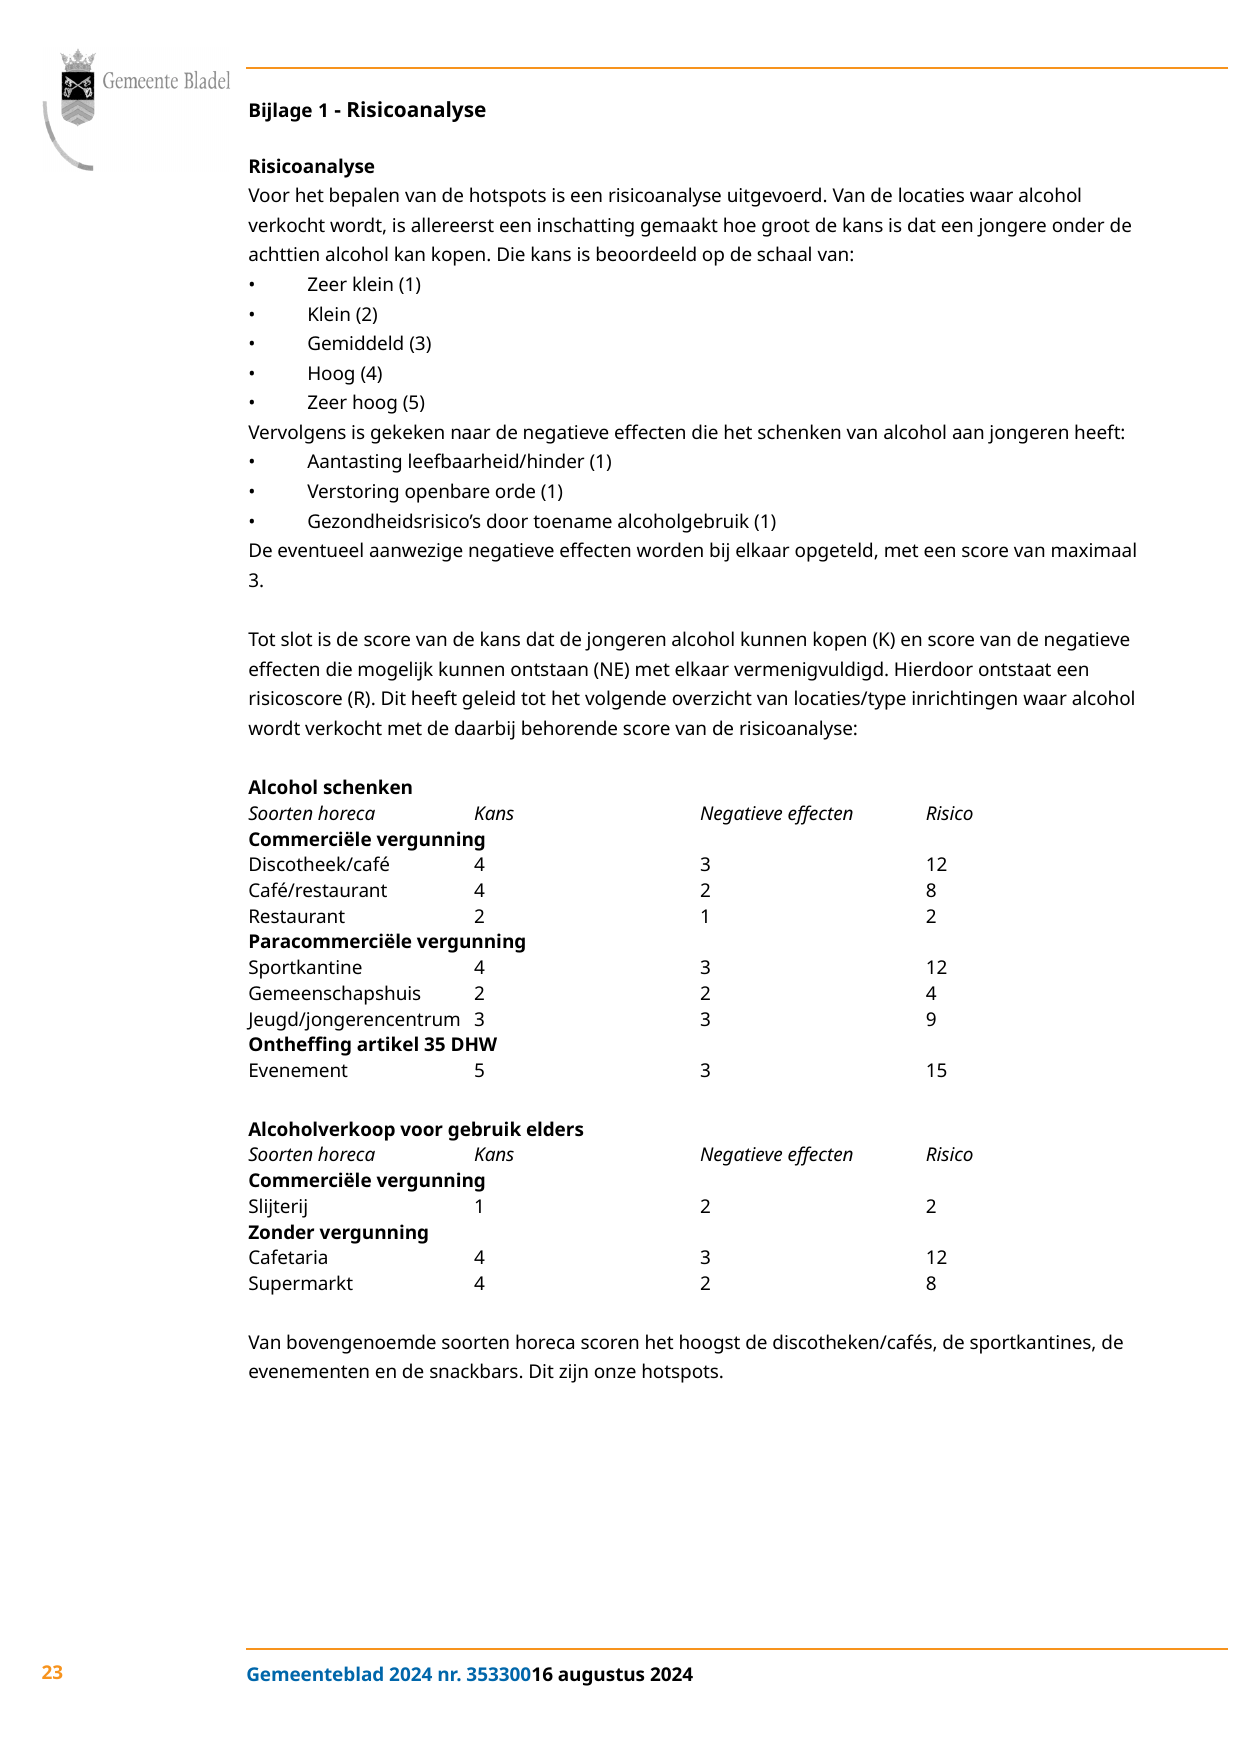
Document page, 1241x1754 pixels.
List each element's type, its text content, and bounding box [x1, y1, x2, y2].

list Zeer hoog (5) [248, 389, 1152, 415]
table_cell 3 [474, 1006, 700, 1032]
table_cell 12 [926, 1245, 1152, 1270]
table_cell Soorten horeca [248, 1142, 474, 1167]
picture [41, 47, 231, 172]
table_cell Kans [474, 1142, 700, 1167]
text Bijlage 1 - Risicoanalyse [248, 95, 1152, 123]
table_cell 4 [474, 851, 700, 877]
text Voor het bepalen van de hotspots is een risicoanalyse uitgevoerd. Van de locaties waar alcohol verkocht wordt, is allereerst een inschatting gemaakt hoe groot de kans is dat een jongere onder de achttien alcohol kan kopen. Die kans is beoordeeld op de schaal van: [248, 182, 1152, 267]
table_cell 9 [926, 1006, 1152, 1032]
table_cell 12 [926, 954, 1152, 980]
table_cell Evenement [248, 1057, 474, 1083]
list Hoog (4) [248, 360, 1152, 386]
table_cell 8 [926, 877, 1152, 903]
list Gemiddeld (3) [248, 330, 1152, 356]
table_cell Commerciële vergunning [248, 1168, 1152, 1193]
table_cell Risico [926, 1142, 1152, 1167]
table_cell 15 [926, 1057, 1152, 1083]
list Verstoring openbare orde (1) [248, 478, 1152, 504]
table_cell 2 [700, 1193, 926, 1219]
table_header Alcohol schenken [248, 774, 1152, 800]
table_cell 5 [474, 1057, 700, 1083]
text Tot slot is de score van de kans dat de jongeren alcohol kunnen kopen (K) en score van de negatieve effecten die mogelijk kunnen ontstaan (NE) met elkaar vermenigvuldigd. Hierdoor ontstaat een risicoscore (R). Dit heeft geleid tot het volgende overzicht van locaties/type inrichtingen waar alcohol wordt verkocht met de daarbij behorende score van de risicoanalyse: [248, 626, 1152, 741]
table_cell Negatieve effecten [700, 1142, 926, 1167]
table_cell 4 [474, 1245, 700, 1270]
list Gezondheidsrisico’s door toename alcoholgebruik (1) [248, 508, 1152, 534]
table_cell Restaurant [248, 903, 474, 929]
table_cell Soorten horeca [248, 800, 474, 826]
text Van bovengenoemde soorten horeca scoren het hoogst de discotheken/cafés, de sportkantines, de evenementen en de snackbars. Dit zijn onze hotspots. [248, 1329, 1152, 1384]
table_cell 2 [700, 980, 926, 1006]
table_cell 8 [926, 1270, 1152, 1296]
table_cell 4 [926, 980, 1152, 1006]
table_cell 2 [700, 877, 926, 903]
text De eventueel aanwezige negatieve effecten worden bij elkaar opgeteld, met een score van maximaal 3. [248, 537, 1152, 593]
table_cell Supermarkt [248, 1270, 474, 1296]
table_cell 2 [474, 980, 700, 1006]
table_cell 3 [700, 1057, 926, 1083]
table_cell 3 [700, 954, 926, 980]
list Aantasting leefbaarheid/hinder (1) [248, 449, 1152, 474]
table_cell Jeugd/jongerencentrum [248, 1006, 474, 1032]
table_cell Café/restaurant [248, 877, 474, 903]
table_cell Gemeenschapshuis [248, 980, 474, 1006]
table_cell 3 [700, 851, 926, 877]
table_cell 2 [926, 1193, 1152, 1219]
table_cell Risico [926, 800, 1152, 826]
table_cell 4 [474, 954, 700, 980]
table_cell Discotheek/café [248, 851, 474, 877]
list Klein (2) [248, 301, 1152, 327]
table_cell Sportkantine [248, 954, 474, 980]
table_cell Paracommerciële vergunning [248, 929, 1152, 954]
table_header Alcoholverkoop voor gebruik elders [248, 1116, 1152, 1142]
table_cell 3 [700, 1006, 926, 1032]
table_cell 2 [926, 903, 1152, 929]
table_cell Slijterij [248, 1193, 474, 1219]
table_cell 2 [700, 1270, 926, 1296]
text Risicoanalyse [248, 153, 1152, 179]
table_cell 2 [474, 903, 700, 929]
table_cell 3 [700, 1245, 926, 1270]
table_cell 4 [474, 877, 700, 903]
list Zeer klein (1) [248, 271, 1152, 297]
table_cell 4 [474, 1270, 700, 1296]
table_cell Negatieve effecten [700, 800, 926, 826]
table_cell 1 [700, 903, 926, 929]
table_cell Cafetaria [248, 1245, 474, 1270]
text Vervolgens is gekeken naar de negatieve effecten die het schenken van alcohol aan jongeren heeft: [248, 419, 1152, 445]
table_cell 1 [474, 1193, 700, 1219]
table_cell 12 [926, 851, 1152, 877]
table_cell Zonder vergunning [248, 1219, 1152, 1244]
table_cell Kans [474, 800, 700, 826]
table_cell Ontheffing artikel 35 DHW [248, 1032, 1152, 1057]
table_cell Commerciële vergunning [248, 826, 1152, 851]
